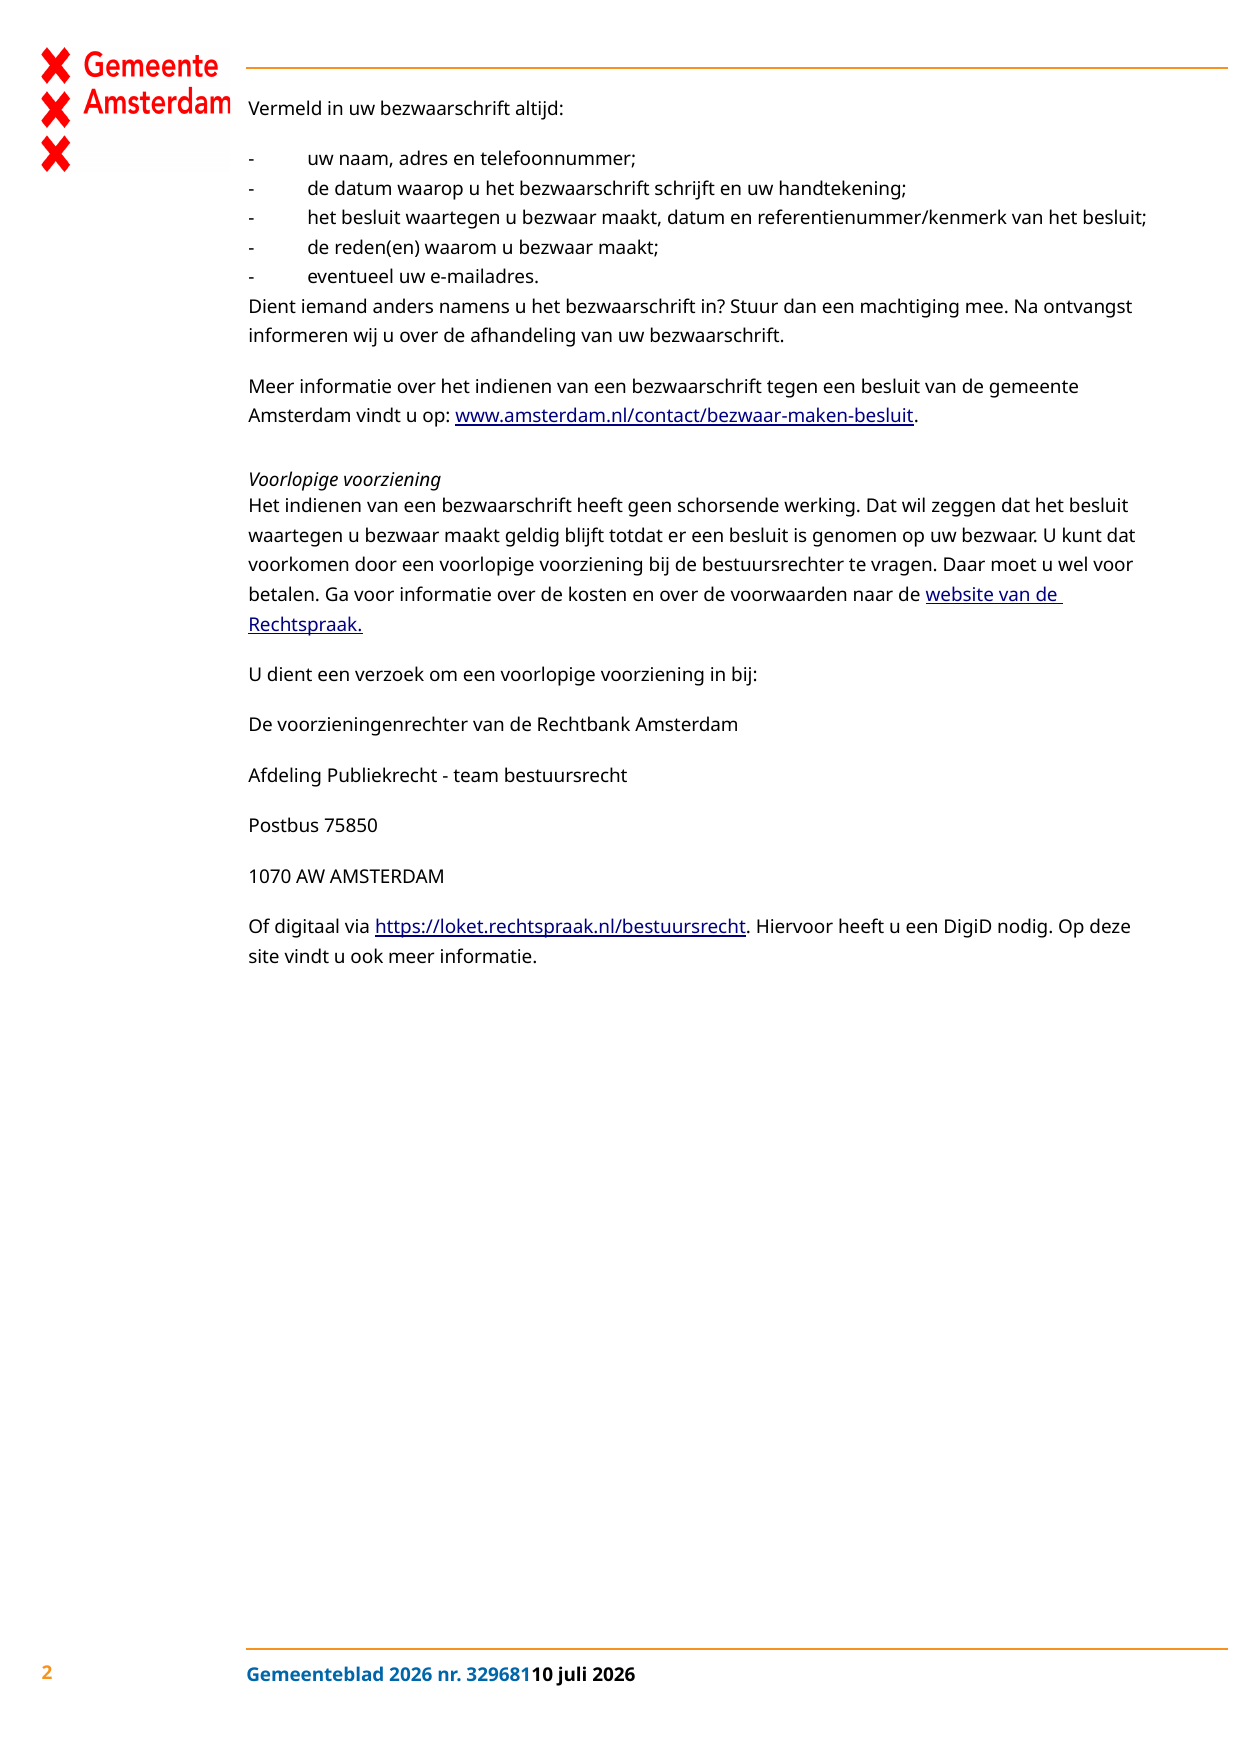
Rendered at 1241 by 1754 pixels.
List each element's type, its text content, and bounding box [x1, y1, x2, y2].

text U dient een verzoek om een voorlopige voorziening in bij: [248, 661, 1152, 687]
text 1070 AW AMSTERDAM [248, 863, 1152, 888]
list de datum waarop u het bezwaarschrift schrijft en uw handtekening; [248, 175, 1152, 201]
list eventueel uw e-mailadres. [248, 263, 1152, 289]
list uw naam, adres en telefoonnummer; [248, 145, 1152, 171]
text Afdeling Publiekrecht - team bestuursrecht [248, 762, 1152, 788]
text Of digitaal via https://loket.rechtspraak.nl/bestuursrecht. Hiervoor heeft u een DigiD nodig. Op deze site vindt u ook meer informatie. [248, 913, 1152, 968]
text Voorlopige voorziening [248, 467, 1152, 492]
text Het indienen van een bezwaarschrift heeft geen schorsende werking. Dat wil zeggen dat het besluit waartegen u bezwaar maakt geldig blijft totdat er een besluit is genomen op uw bezwaar. U kunt dat voorkomen door een voorlopige voorziening bij de bestuursrechter te vragen. Daar moet u wel voor betalen. Ga voor informatie over de kosten en over de voorwaarden naar de website van de Rechtspraak. [248, 492, 1152, 636]
text Postbus 75850 [248, 812, 1152, 838]
text Meer informatie over het indienen van een bezwaarschrift tegen een besluit van de gemeente Amsterdam vindt u op: www.amsterdam.nl/contact/bezwaar-maken-besluit. [248, 373, 1152, 428]
list het besluit waartegen u bezwaar maakt, datum en referentienummer/kenmerk van het besluit; [248, 204, 1152, 230]
text Vermeld in uw bezwaarschrift altijd: [248, 95, 1152, 121]
picture [41, 47, 231, 172]
text Dient iemand anders namens u het bezwaarschrift in? Stuur dan een machtiging mee. Na ontvangst informeren wij u over de afhandeling van uw bezwaarschrift. [248, 293, 1152, 348]
text De voorzieningenrechter van de Rechtbank Amsterdam [248, 712, 1152, 737]
list de reden(en) waarom u bezwaar maakt; [248, 234, 1152, 260]
